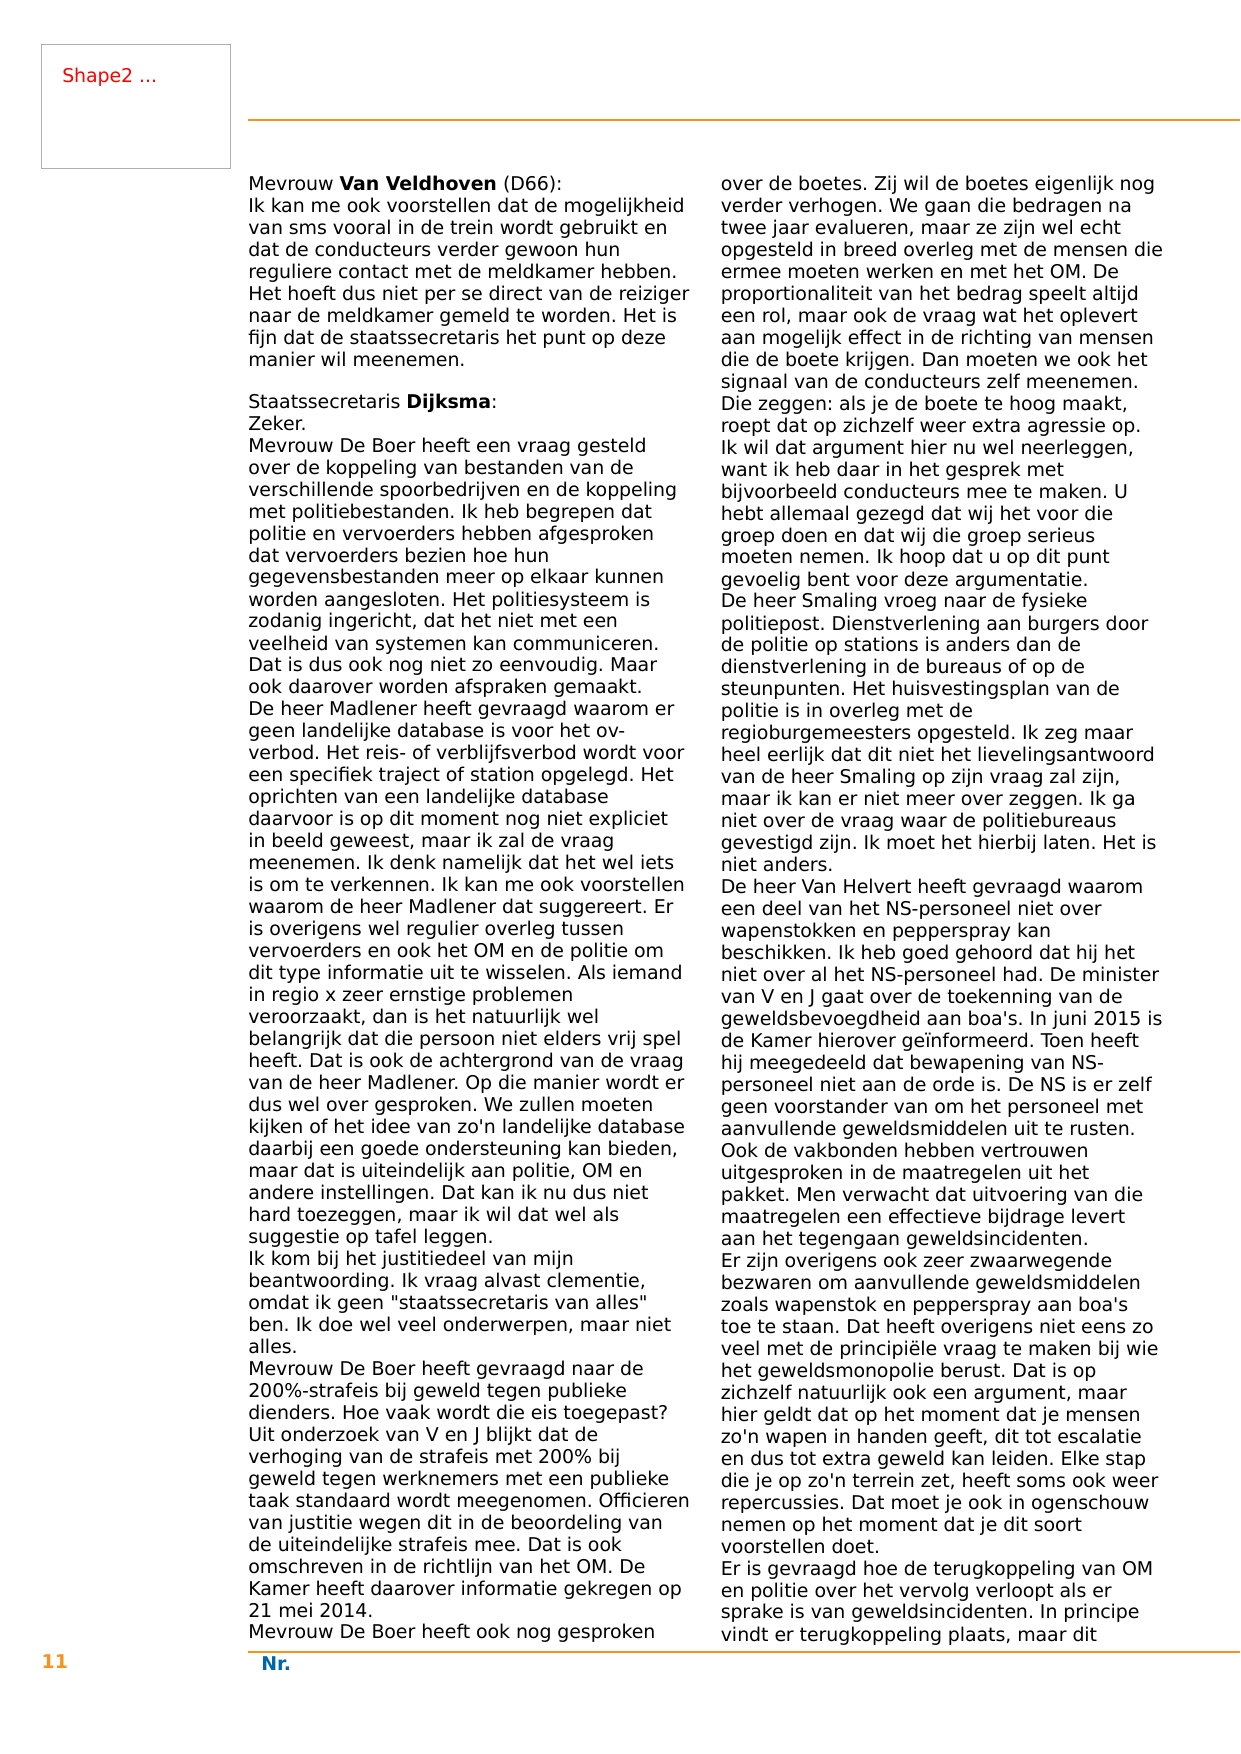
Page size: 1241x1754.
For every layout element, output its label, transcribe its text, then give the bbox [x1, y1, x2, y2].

text Mevrouw Van Veldhoven (D66): [248, 173, 691, 195]
text De heer Madlener heeft gevraagd waarom er geen landelijke database is voor het ov-verbod. Het reis- of verblijfsverbod wordt voor een specifiek traject of station opgelegd. Het oprichten van een landelijke database daarvoor is op dit moment nog niet expliciet in beeld geweest, maar ik zal de vraag meenemen. Ik denk namelijk dat het wel iets is om te verkennen. Ik kan me ook voorstellen waarom de heer Madlener dat suggereert. Er is overigens wel regulier overleg tussen vervoerders en ook het OM en de politie om dit type informatie uit te wisselen. Als iemand in regio x zeer ernstige problemen veroorzaakt, dan is het natuurlijk wel belangrijk dat die persoon niet elders vrij spel heeft. Dat is ook de achtergrond van de vraag van de heer Madlener. Op die manier wordt er dus wel over gesproken. We zullen moeten kijken of het idee van zo'n landelijke database daarbij een goede ondersteuning kan bieden, maar dat is uiteindelijk aan politie, OM en andere instellingen. Dat kan ik nu dus niet hard toezeggen, maar ik wil dat wel als suggestie op tafel leggen. [248, 698, 691, 1248]
text Mevrouw De Boer heeft gevraagd naar de 200%-strafeis bij geweld tegen publieke dienders. Hoe vaak wordt die eis toegepast? Uit onderzoek van V en J blijkt dat de verhoging van de strafeis met 200% bij geweld tegen werknemers met een publieke taak standaard wordt meegenomen. Officieren van justitie wegen dit in de beoordeling van de uiteindelijke strafeis mee. Dat is ook omschreven in de richtlijn van het OM. De Kamer heeft daarover informatie gekregen op 21 mei 2014. [248, 1358, 691, 1621]
text over de boetes. Zij wil de boetes eigenlijk nog verder verhogen. We gaan die bedragen na twee jaar evalueren, maar ze zijn wel echt opgesteld in breed overleg met de mensen die ermee moeten werken en met het OM. De proportionaliteit van het bedrag speelt altijd een rol, maar ook de vraag wat het oplevert aan mogelijk effect in de richting van mensen die de boete krijgen. Dan moeten we ook het signaal van de conducteurs zelf meenemen. Die zeggen: als je de boete te hoog maakt, roept dat op zichzelf weer extra agressie op. Ik wil dat argument hier nu wel neerleggen, want ik heb daar in het gesprek met bijvoorbeeld conducteurs mee te maken. U hebt allemaal gezegd dat wij het voor die groep doen en dat wij die groep serieus moeten nemen. Ik hoop dat u op dit punt gevoelig bent voor deze argumentatie. [721, 173, 1163, 590]
text Ik kom bij het justitiedeel van mijn beantwoording. Ik vraag alvast clementie, omdat ik geen "staatssecretaris van alles" ben. Ik doe wel veel onderwerpen, maar niet alles. [248, 1248, 691, 1358]
text Ik kan me ook voorstellen dat de mogelijkheid van sms vooral in de trein wordt gebruikt en dat de conducteurs verder gewoon hun reguliere contact met de meldkamer hebben. Het hoeft dus niet per se direct van de reiziger naar de meldkamer gemeld te worden. Het is fijn dat de staatssecretaris het punt op deze manier wil meenemen. [248, 195, 691, 371]
text Staatssecretaris Dijksma: [248, 391, 691, 413]
text Er zijn overigens ook zeer zwaarwegende bezwaren om aanvullende geweldsmiddelen zoals wapenstok en pepperspray aan boa's toe te staan. Dat heeft overigens niet eens zo veel met de principiële vraag te maken bij wie het geweldsmonopolie berust. Dat is op zichzelf natuurlijk ook een argument, maar hier geldt dat op het moment dat je mensen zo'n wapen in handen geeft, dit tot escalatie en dus tot extra geweld kan leiden. Elke stap die je op zo'n terrein zet, heeft soms ook weer repercussies. Dat moet je ook in ogenschouw nemen op het moment dat je dit soort voorstellen doet. [721, 1250, 1163, 1557]
text De heer Smaling vroeg naar de fysieke politiepost. Dienstverlening aan burgers door de politie op stations is anders dan de dienstverlening in de bureaus of op de steunpunten. Het huisvestingsplan van de politie is in overleg met de regioburgemeesters opgesteld. Ik zeg maar heel eerlijk dat dit niet het lievelingsantwoord van de heer Smaling op zijn vraag zal zijn, maar ik kan er niet meer over zeggen. Ik ga niet over de vraag waar de politiebureaus gevestigd zijn. Ik moet het hierbij laten. Het is niet anders. [721, 590, 1163, 876]
text Zeker. [248, 413, 691, 434]
text Er is gevraagd hoe de terugkoppeling van OM en politie over het vervolg verloopt als er sprake is van geweldsincidenten. In principe vindt er terugkoppeling plaats, maar dit [721, 1557, 1163, 1645]
text Mevrouw De Boer heeft een vraag gesteld over de koppeling van bestanden van de verschillende spoorbedrijven en de koppeling met politiebestanden. Ik heb begrepen dat politie en vervoerders hebben afgesproken dat vervoerders bezien hoe hun gegevensbestanden meer op elkaar kunnen worden aangesloten. Het politiesysteem is zodanig ingericht, dat het niet met een veelheid van systemen kan communiceren. Dat is dus ook nog niet zo eenvoudig. Maar ook daarover worden afspraken gemaakt. [248, 434, 691, 698]
text De heer Van Helvert heeft gevraagd waarom een deel van het NS-personeel niet over wapenstokken en pepperspray kan beschikken. Ik heb goed gehoord dat hij het niet over al het NS-personeel had. De minister van V en J gaat over de toekenning van de geweldsbevoegdheid aan boa's. In juni 2015 is de Kamer hierover geïnformeerd. Toen heeft hij meegedeeld dat bewapening van NS-personeel niet aan de orde is. De NS is er zelf geen voorstander van om het personeel met aanvullende geweldsmiddelen uit te rusten. Ook de vakbonden hebben vertrouwen uitgesproken in de maatregelen uit het pakket. Men verwacht dat uitvoering van die maatregelen een effectieve bijdrage levert aan het tegengaan geweldsincidenten. [721, 876, 1163, 1250]
text Mevrouw De Boer heeft ook nog gesproken [248, 1621, 691, 1643]
